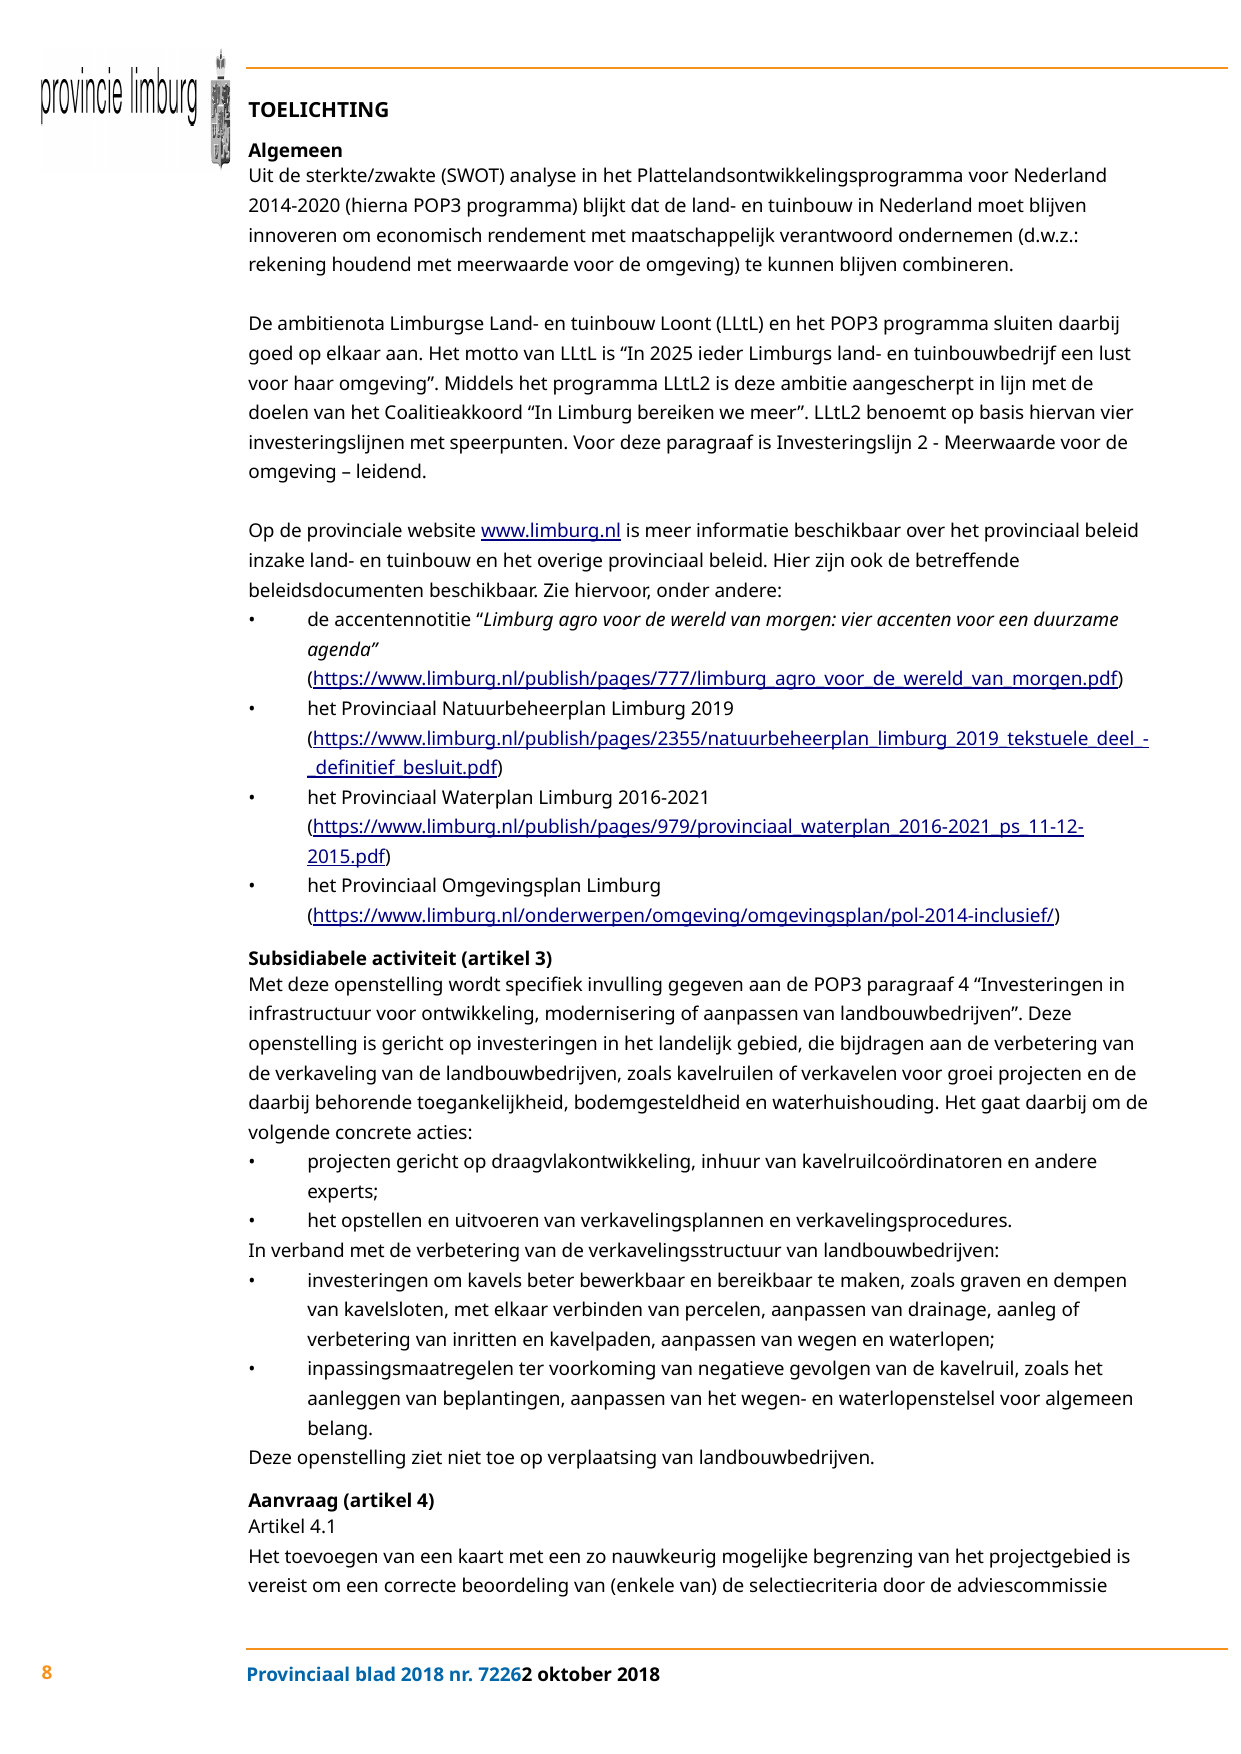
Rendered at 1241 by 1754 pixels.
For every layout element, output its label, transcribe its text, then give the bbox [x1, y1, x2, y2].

list investeringen om kavels beter bewerkbaar en bereikbaar te maken, zoals graven en dempen van kavelsloten, met elkaar verbinden van percelen, aanpassen van drainage, aanleg of verbetering van inritten en kavelpaden, aanpassen van wegen en waterlopen; [248, 1267, 1152, 1352]
list het opstellen en uitvoeren van verkavelingsplannen en verkavelingsprocedures. [248, 1208, 1152, 1233]
list het Provinciaal Omgevingsplan Limburg [248, 873, 1152, 898]
text Artikel 4.1 [248, 1513, 1152, 1539]
text Algemeen [248, 137, 1152, 163]
text TOELICHTING [248, 95, 1152, 123]
list het Provinciaal Waterplan Limburg 2016-2021 (https://www.limburg.nl/publish/pages/979/provinciaal_waterplan_2016-2021_ps_11-12-2015.pdf) [248, 784, 1152, 869]
text In verband met de verbetering van de verkavelingsstructuur van landbouwbedrijven: [248, 1237, 1152, 1263]
text Uit de sterkte/zwakte (SWOT) analyse in het Plattelandsontwikkelingsprogramma voor Nederland 2014-2020 (hierna POP3 programma) blijkt dat de land- en tuinbouw in Nederland moet blijven innoveren om economisch rendement met maatschappelijk verantwoord ondernemen (d.w.z.: rekening houdend met meerwaarde voor de omgeving) te kunnen blijven combineren. [248, 163, 1152, 277]
list (https://www.limburg.nl/onderwerpen/omgeving/omgevingsplan/pol-2014-inclusief/) [248, 902, 1152, 928]
list inpassingsmaatregelen ter voorkoming van negatieve gevolgen van de kavelruil, zoals het aanleggen van beplantingen, aanpassen van het wegen- en waterlopenstelsel voor algemeen belang. [248, 1356, 1152, 1441]
list de accentennotitie “Limburg agro voor de wereld van morgen: vier accenten voor een duurzame agenda” (https://www.limburg.nl/publish/pages/777/limburg_agro_voor_de_wereld_van_morgen.pdf) [248, 606, 1152, 691]
text De ambitienota Limburgse Land- en tuinbouw Loont (LLtL) en het POP3 programma sluiten daarbij goed op elkaar aan. Het motto van LLtL is “In 2025 ieder Limburgs land- en tuinbouwbedrijf een lust voor haar omgeving”. Middels het programma LLtL2 is deze ambitie aangescherpt in lijn met de doelen van het Coalitieakkoord “In Limburg bereiken we meer”. LLtL2 benoemt op basis hiervan vier investeringslijnen met speerpunten. Voor deze paragraaf is Investeringslijn 2 - Meerwaarde voor de omgeving – leidend. [248, 311, 1152, 484]
text Met deze openstelling wordt specifiek invulling gegeven aan de POP3 paragraaf 4 “Investeringen in infrastructuur voor ontwikkeling, modernisering of aanpassen van landbouwbedrijven”. Deze openstelling is gericht op investeringen in het landelijk gebied, die bijdragen aan de verbetering van de verkaveling van de landbouwbedrijven, zoals kavelruilen of verkavelen voor groei projecten en de daarbij behorende toegankelijkheid, bodemgesteldheid en waterhuishouding. Het gaat daarbij om de volgende concrete acties: [248, 971, 1152, 1145]
list projecten gericht op draagvlakontwikkeling, inhuur van kavelruilcoördinatoren en andere experts; [248, 1148, 1152, 1204]
picture [41, 47, 231, 172]
text Aanvraag (artikel 4) [248, 1487, 1152, 1513]
text Op de provinciale website www.limburg.nl is meer informatie beschikbaar over het provinciaal beleid inzake land- en tuinbouw en het overige provinciaal beleid. Hier zijn ook de betreffende beleidsdocumenten beschikbaar. Zie hiervoor, onder andere: [248, 518, 1152, 602]
text Het toevoegen van een kaart met een zo nauwkeurig mogelijke begrenzing van het projectgebied is vereist om een correcte beoordeling van (enkele van) de selectiecriteria door de adviescommissie [248, 1543, 1152, 1598]
text Subsidiabele activiteit (artikel 3) [248, 945, 1152, 971]
list het Provinciaal Natuurbeheerplan Limburg 2019 (https://www.limburg.nl/publish/pages/2355/natuurbeheerplan_limburg_2019_tekstuele_deel_-_definitief_besluit.pdf) [248, 695, 1152, 780]
text Deze openstelling ziet niet toe op verplaatsing van landbouwbedrijven. [248, 1444, 1152, 1470]
